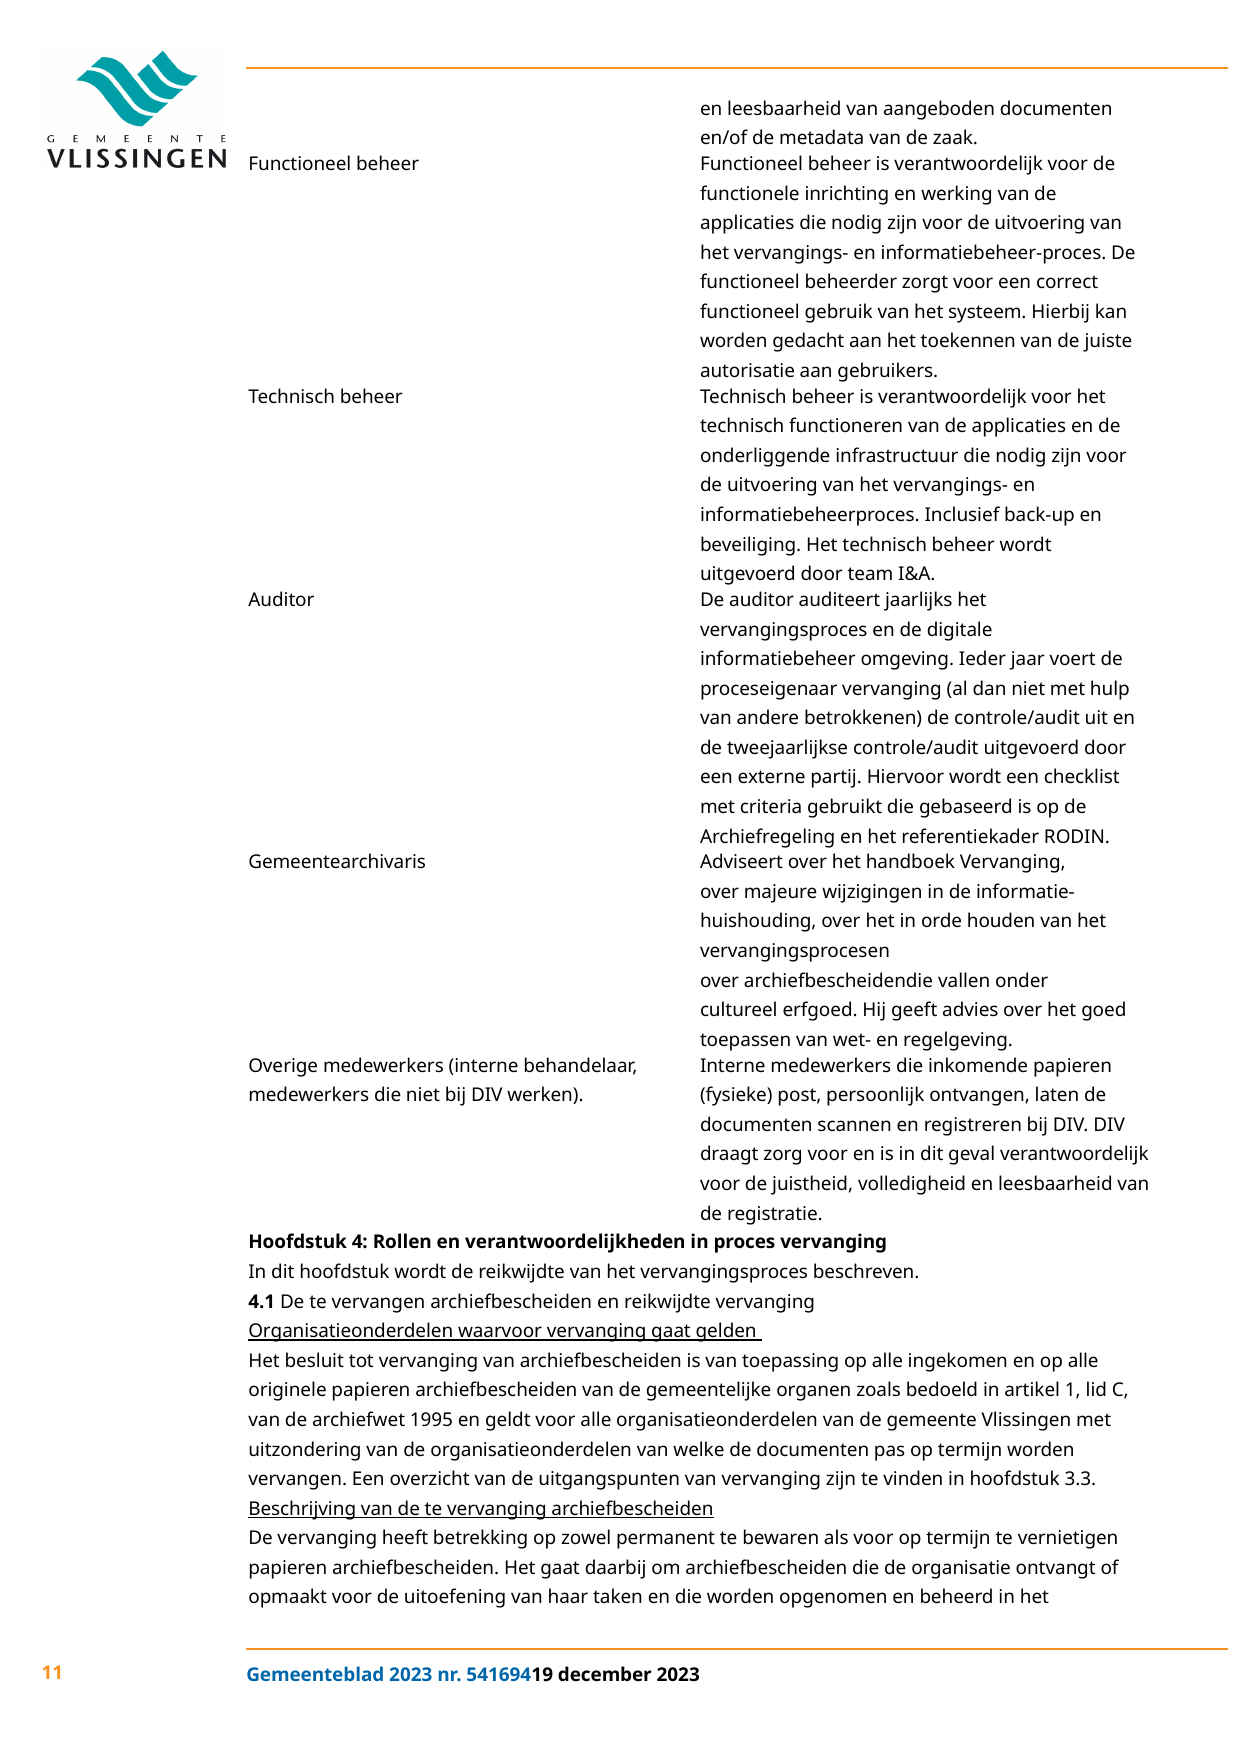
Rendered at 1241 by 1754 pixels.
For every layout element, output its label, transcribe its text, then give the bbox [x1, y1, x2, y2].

text Hoofdstuk 4: Rollen en verantwoordelijkheden in proces vervanging [248, 1229, 1152, 1254]
text Organisatieonderdelen waarvoor vervanging gaat gelden [248, 1317, 1152, 1343]
table_cell Functioneel beheer [248, 150, 700, 383]
table_cell Overige medewerkers (interne behandelaar, medewerkers die niet bij DIV werken). [248, 1052, 700, 1225]
picture [41, 47, 231, 172]
text Beschrijving van de te vervanging archiefbescheiden [248, 1495, 1152, 1521]
table_cell Auditor [248, 586, 700, 848]
table_cell Functioneel beheer is verantwoordelijk voor de functionele inrichting en werking van de applicaties die nodig zijn voor de uitvoering van het vervangings- en informatiebeheer-proces. De functioneel beheerder zorgt voor een correct functioneel gebruik van het systeem. Hierbij kan worden gedacht aan het toekennen van de juiste autorisatie aan gebruikers. [700, 150, 1152, 383]
text In dit hoofdstuk wordt de reikwijdte van het vervangingsproces beschreven. [248, 1258, 1152, 1284]
table_cell Technisch beheer is verantwoordelijk voor het technisch functioneren van de applicaties en de onderliggende infrastructuur die nodig zijn voor de uitvoering van het vervangings- en informatiebeheerproces. Inclusief back-up en beveiliging. Het technisch beheer wordt uitgevoerd door team I&A. [700, 383, 1152, 586]
text 4.1 De te vervangen archiefbescheiden en reikwijdte vervanging [248, 1288, 1152, 1313]
table_cell Gemeentearchivaris [248, 849, 700, 1052]
table_cell Adviseert over het handboek Vervanging, over majeure wijzigingen in de informatie-huishouding, over het in orde houden van het vervangingsprocesen over archiefbescheidendie vallen onder cultureel erfgoed. Hij geeft advies over het goed toepassen van wet- en regelgeving. [700, 849, 1152, 1052]
table_cell De auditor auditeert jaarlijks het vervangingsproces en de digitale informatiebeheer omgeving. Ieder jaar voert de proceseigenaar vervanging (al dan niet met hulp van andere betrokkenen) de controle/audit uit en de tweejaarlijkse controle/audit uitgevoerd door een externe partij. Hiervoor wordt een checklist met criteria gebruikt die gebaseerd is op de Archiefregeling en het referentiekader RODIN. [700, 586, 1152, 848]
table_cell Technisch beheer [248, 383, 700, 586]
table_cell [248, 95, 700, 150]
table_cell Interne medewerkers die inkomende papieren (fysieke) post, persoonlijk ontvangen, laten de documenten scannen en registreren bij DIV. DIV draagt zorg voor en is in dit geval verantwoordelijk voor de juistheid, volledigheid en leesbaarheid van de registratie. [700, 1052, 1152, 1225]
text De vervanging heeft betrekking op zowel permanent te bewaren als voor op termijn te vernietigen papieren archiefbescheiden. Het gaat daarbij om archiefbescheiden die de organisatie ontvangt of opmaakt voor de uitoefening van haar taken en die worden opgenomen en beheerd in het [248, 1524, 1152, 1609]
table_cell en leesbaarheid van aangeboden documenten en/of de metadata van de zaak. [700, 95, 1152, 150]
text Het besluit tot vervanging van archiefbescheiden is van toepassing op alle ingekomen en op alle originele papieren archiefbescheiden van de gemeentelijke organen zoals bedoeld in artikel 1, lid C, van de archiefwet 1995 en geldt voor alle organisatieonderdelen van de gemeente Vlissingen met uitzondering van de organisatieonderdelen van welke de documenten pas op termijn worden vervangen. Een overzicht van de uitgangspunten van vervanging zijn te vinden in hoofdstuk 3.3. [248, 1347, 1152, 1491]
